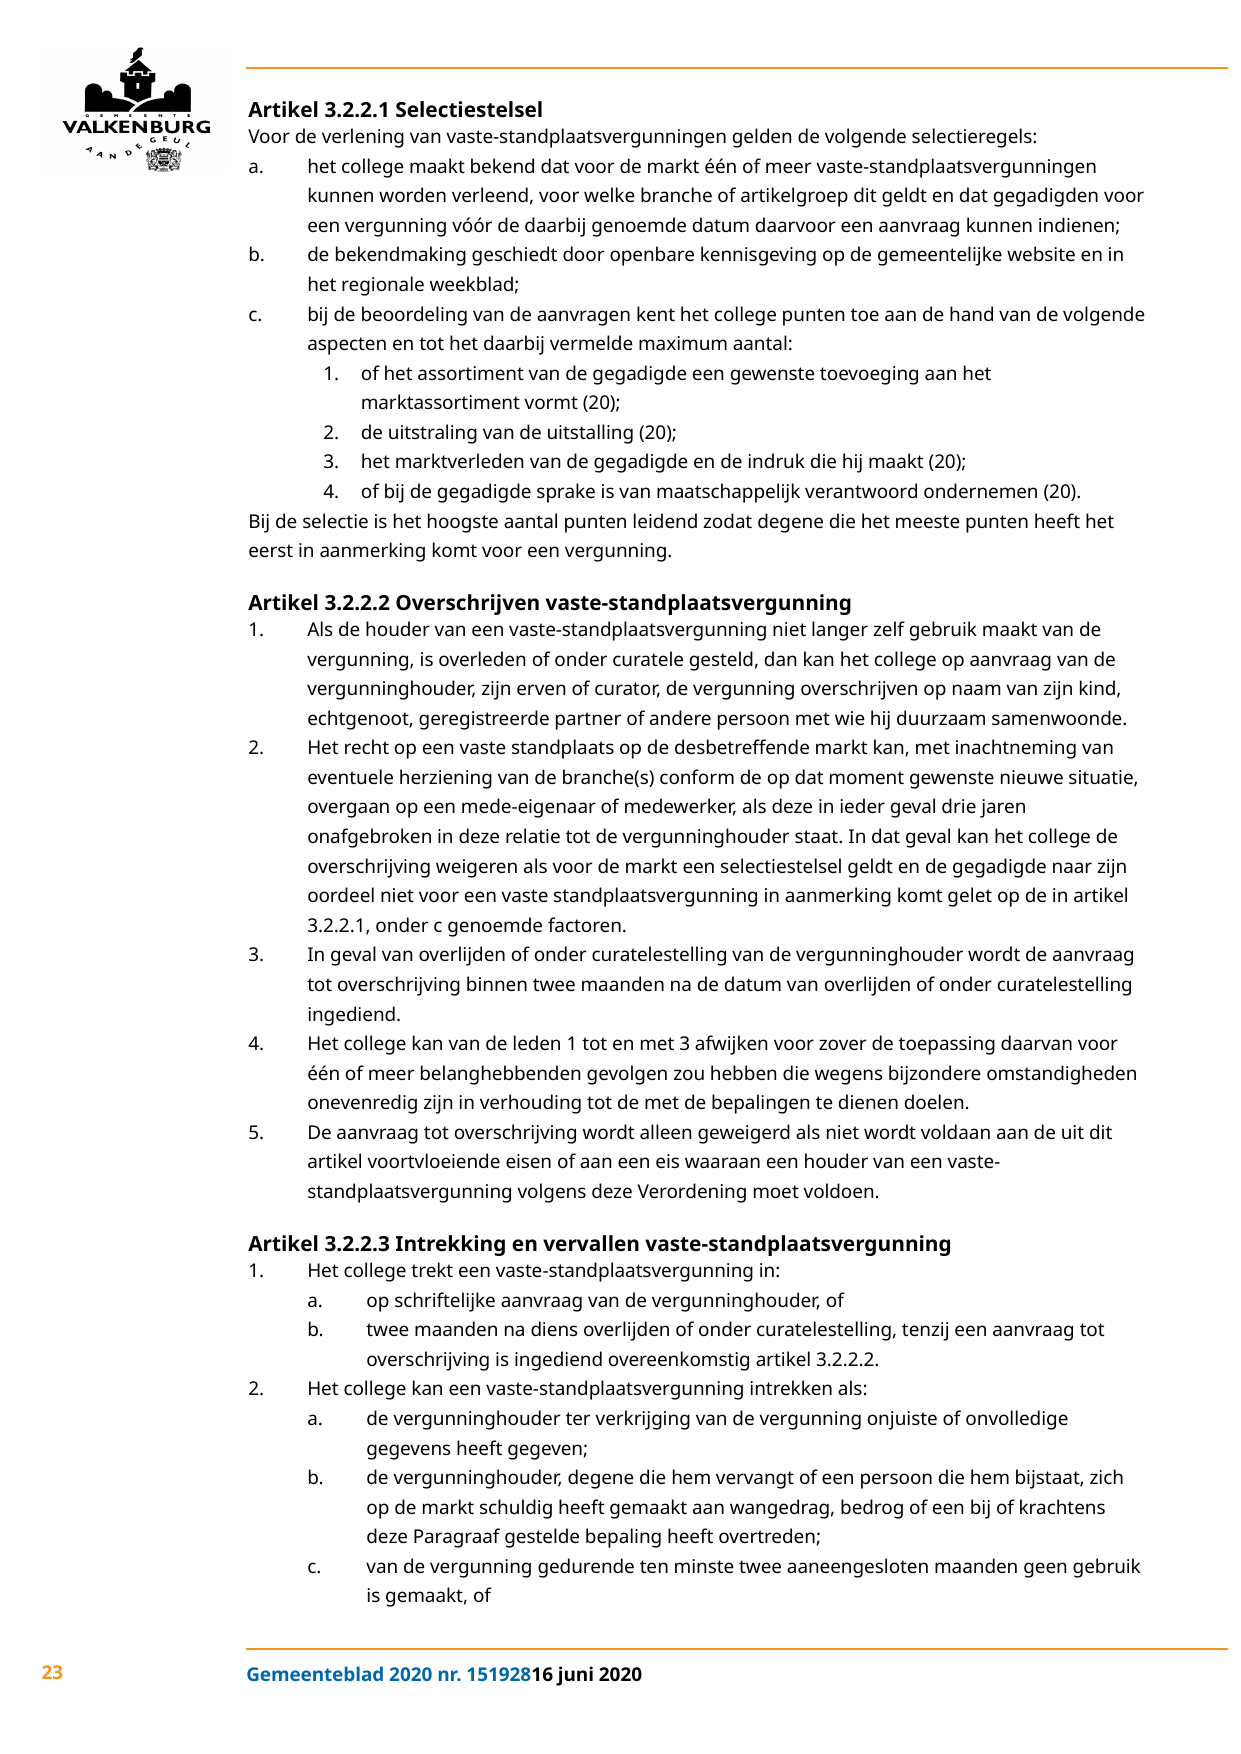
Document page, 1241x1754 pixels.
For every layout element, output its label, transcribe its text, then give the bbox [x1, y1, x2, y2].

list In geval van overlijden of onder curatelestelling van de vergunninghouder wordt de aanvraag tot overschrijving binnen twee maanden na de datum van overlijden of onder curatelestelling ingediend. [248, 942, 1152, 1027]
text Artikel 3.2.2.3 Intrekking en vervallen vaste-standplaatsvergunning [248, 1229, 1152, 1257]
text Artikel 3.2.2.1 Selectiestelsel [248, 95, 1152, 123]
list of het assortiment van de gegadigde een gewenste toevoeging aan het marktassortiment vormt (20); [323, 360, 1152, 415]
list twee maanden na diens overlijden of onder curatelestelling, tenzij een aanvraag tot overschrijving is ingediend overeenkomstig artikel 3.2.2.2. [307, 1316, 1152, 1372]
list Als de houder van een vaste-standplaatsvergunning niet langer zelf gebruik maakt van de vergunning, is overleden of onder curatele gesteld, dan kan het college op aanvraag van de vergunninghouder, zijn erven of curator, de vergunning overschrijven op naam van zijn kind, echtgenoot, geregistreerde partner of andere persoon met wie hij duurzaam samenwoonde. [248, 616, 1152, 731]
list De aanvraag tot overschrijving wordt alleen geweigerd als niet wordt voldaan aan de uit dit artikel voortvloeiende eisen of aan een eis waaraan een houder van een vaste-standplaatsvergunning volgens deze Verordening moet voldoen. [248, 1119, 1152, 1204]
list bij de beoordeling van de aanvragen kent het college punten toe aan de hand van de volgende aspecten en tot het daarbij vermelde maximum aantal: [248, 301, 1152, 356]
list op schriftelijke aanvraag van de vergunninghouder, of [307, 1287, 1152, 1312]
picture [41, 47, 231, 172]
list de bekendmaking geschiedt door openbare kennisgeving op de gemeentelijke website en in het regionale weekblad; [248, 242, 1152, 297]
text Artikel 3.2.2.2 Overschrijven vaste-standplaatsvergunning [248, 588, 1152, 616]
text Voor de verlening van vaste-standplaatsvergunningen gelden de volgende selectieregels: [248, 123, 1152, 149]
list het marktverleden van de gegadigde en de indruk die hij maakt (20); [323, 449, 1152, 474]
list Het college trekt een vaste-standplaatsvergunning in: [248, 1257, 1152, 1283]
text Bij de selectie is het hoogste aantal punten leidend zodat degene die het meeste punten heeft het eerst in aanmerking komt voor een vergunning. [248, 508, 1152, 563]
list Het college kan van de leden 1 tot en met 3 afwijken voor zover de toepassing daarvan voor één of meer belanghebbenden gevolgen zou hebben die wegens bijzondere omstandigheden onevenredig zijn in verhouding tot de met de bepalingen te dienen doelen. [248, 1030, 1152, 1115]
list de vergunninghouder, degene die hem vervangt of een persoon die hem bijstaat, zich op de markt schuldig heeft gemaakt aan wangedrag, bedrog of een bij of krachtens deze Paragraaf gestelde bepaling heeft overtreden; [307, 1464, 1152, 1549]
list de uitstraling van de uitstalling (20); [323, 419, 1152, 445]
list of bij de gegadigde sprake is van maatschappelijk verantwoord ondernemen (20). [323, 478, 1152, 504]
list Het recht op een vaste standplaats op de desbetreffende markt kan, met inachtneming van eventuele herziening van de branche(s) conform de op dat moment gewenste nieuwe situatie, overgaan op een mede-eigenaar of medewerker, als deze in ieder geval drie jaren onafgebroken in deze relatie tot de vergunninghouder staat. In dat geval kan het college de overschrijving weigeren als voor de markt een selectiestelsel geldt en de gegadigde naar zijn oordeel niet voor een vaste standplaatsvergunning in aanmerking komt gelet op de in artikel 3.2.2.1, onder c genoemde factoren. [248, 734, 1152, 938]
list het college maakt bekend dat voor de markt één of meer vaste-standplaatsvergunningen kunnen worden verleend, voor welke branche of artikelgroep dit geldt en dat gegadigden voor een vergunning vóór de daarbij genoemde datum daarvoor een aanvraag kunnen indienen; [248, 153, 1152, 238]
list Het college kan een vaste-standplaatsvergunning intrekken als: [248, 1376, 1152, 1401]
list van de vergunning gedurende ten minste twee aaneengesloten maanden geen gebruik is gemaakt, of [307, 1553, 1152, 1608]
list de vergunninghouder ter verkrijging van de vergunning onjuiste of onvolledige gegevens heeft gegeven; [307, 1405, 1152, 1460]
